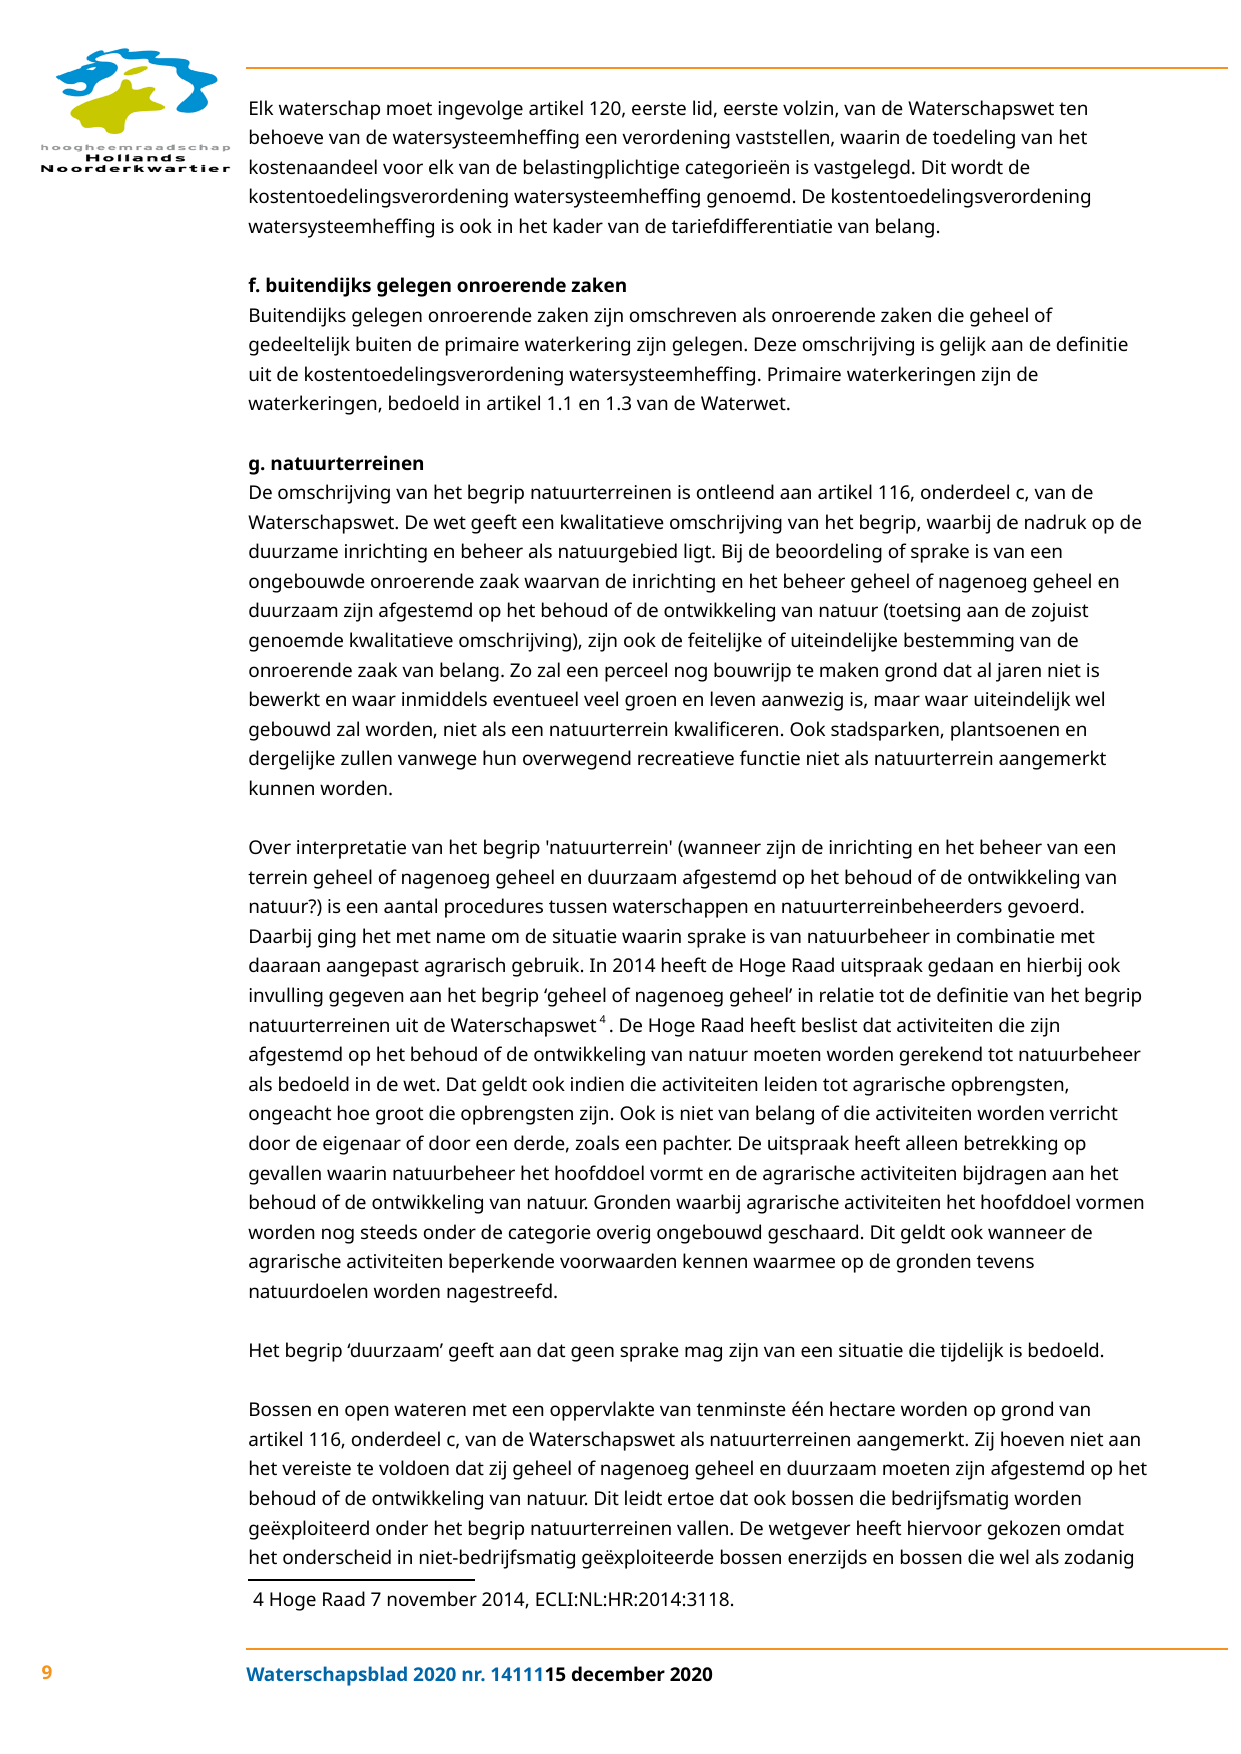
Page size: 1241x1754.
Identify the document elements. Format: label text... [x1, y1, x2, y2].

text Elk waterschap moet ingevolge artikel 120, eerste lid, eerste volzin, van de Waterschapswet ten behoeve van de watersysteemheffing een verordening vaststellen, waarin de toedeling van het kostenaandeel voor elk van de belastingplichtige categorieën is vastgelegd. Dit wordt de kostentoedelingsverordening watersysteemheffing genoemd. De kostentoedelingsverordening watersysteemheffing is ook in het kader van de tariefdifferentiatie van belang. [248, 95, 1152, 239]
text Bossen en open wateren met een oppervlakte van tenminste één hectare worden op grond van artikel 116, onderdeel c, van de Waterschapswet als natuurterreinen aangemerkt. Zij hoeven niet aan het vereiste te voldoen dat zij geheel of nagenoeg geheel en duurzaam moeten zijn afgestemd op het behoud of de ontwikkeling van natuur. Dit leidt ertoe dat ook bossen die bedrijfsmatig worden geëxploiteerd onder het begrip natuurterreinen vallen. De wetgever heeft hiervoor gekozen omdat het onderscheid in niet-bedrijfsmatig geëxploiteerde bossen enerzijds en bossen die wel als zodanig [248, 1396, 1152, 1570]
text Het begrip ‘duurzaam’ geeft aan dat geen sprake mag zijn van een situatie die tijdelijk is bedoeld. [248, 1337, 1152, 1363]
text f. buitendijks gelegen onroerende zaken [248, 272, 1152, 298]
text Buitendijks gelegen onroerende zaken zijn omschreven als onroerende zaken die geheel of gedeeltelijk buiten de primaire waterkering zijn gelegen. Deze omschrijving is gelijk aan de definitie uit de kostentoedelingsverordening watersysteemheffing. Primaire waterkeringen zijn de waterkeringen, bedoeld in artikel 1.1 en 1.3 van de Waterwet. [248, 302, 1152, 416]
text g. natuurterreinen [248, 450, 1152, 476]
text Hoge Raad 7 november 2014, ECLI:NL:HR:2014:3118. [248, 1586, 1152, 1612]
text Over interpretatie van het begrip 'natuurterrein' (wanneer zijn de inrichting en het beheer van een terrein geheel of nagenoeg geheel en duurzaam afgestemd op het behoud of de ontwikkeling van natuur?) is een aantal procedures tussen waterschappen en natuurterreinbeheerders gevoerd. Daarbij ging het met name om de situatie waarin sprake is van natuurbeheer in combinatie met daaraan aangepast agrarisch gebruik. In 2014 heeft de Hoge Raad uitspraak gedaan en hierbij ook invulling gegeven aan het begrip ‘geheel of nagenoeg geheel’ in relatie tot de definitie van het begrip natuurterreinen uit de Waterschapswet. De Hoge Raad heeft beslist dat activiteiten die zijn afgestemd op het behoud of de ontwikkeling van natuur moeten worden gerekend tot natuurbeheer als bedoeld in de wet. Dat geldt ook indien die activiteiten leiden tot agrarische opbrengsten, ongeacht hoe groot die opbrengsten zijn. Ook is niet van belang of die activiteiten worden verricht door de eigenaar of door een derde, zoals een pachter. De uitspraak heeft alleen betrekking op gevallen waarin natuurbeheer het hoofddoel vormt en de agrarische activiteiten bijdragen aan het behoud of de ontwikkeling van natuur. Gronden waarbij agrarische activiteiten het hoofddoel vormen worden nog steeds onder de categorie overig ongebouwd geschaard. Dit geldt ook wanneer de agrarische activiteiten beperkende voorwaarden kennen waarmee op de gronden tevens natuurdoelen worden nagestreefd. [248, 834, 1152, 1304]
picture [41, 47, 231, 172]
text De omschrijving van het begrip natuurterreinen is ontleend aan artikel 116, onderdeel c, van de Waterschapswet. De wet geeft een kwalitatieve omschrijving van het begrip, waarbij de nadruk op de duurzame inrichting en beheer als natuurgebied ligt. Bij de beoordeling of sprake is van een ongebouwde onroerende zaak waarvan de inrichting en het beheer geheel of nagenoeg geheel en duurzaam zijn afgestemd op het behoud of de ontwikkeling van natuur (toetsing aan de zojuist genoemde kwalitatieve omschrijving), zijn ook de feitelijke of uiteindelijke bestemming van de onroerende zaak van belang. Zo zal een perceel nog bouwrijp te maken grond dat al jaren niet is bewerkt en waar inmiddels eventueel veel groen en leven aanwezig is, maar waar uiteindelijk wel gebouwd zal worden, niet als een natuurterrein kwalificeren. Ook stadsparken, plantsoenen en dergelijke zullen vanwege hun overwegend recreatieve functie niet als natuurterrein aangemerkt kunnen worden. [248, 479, 1152, 801]
